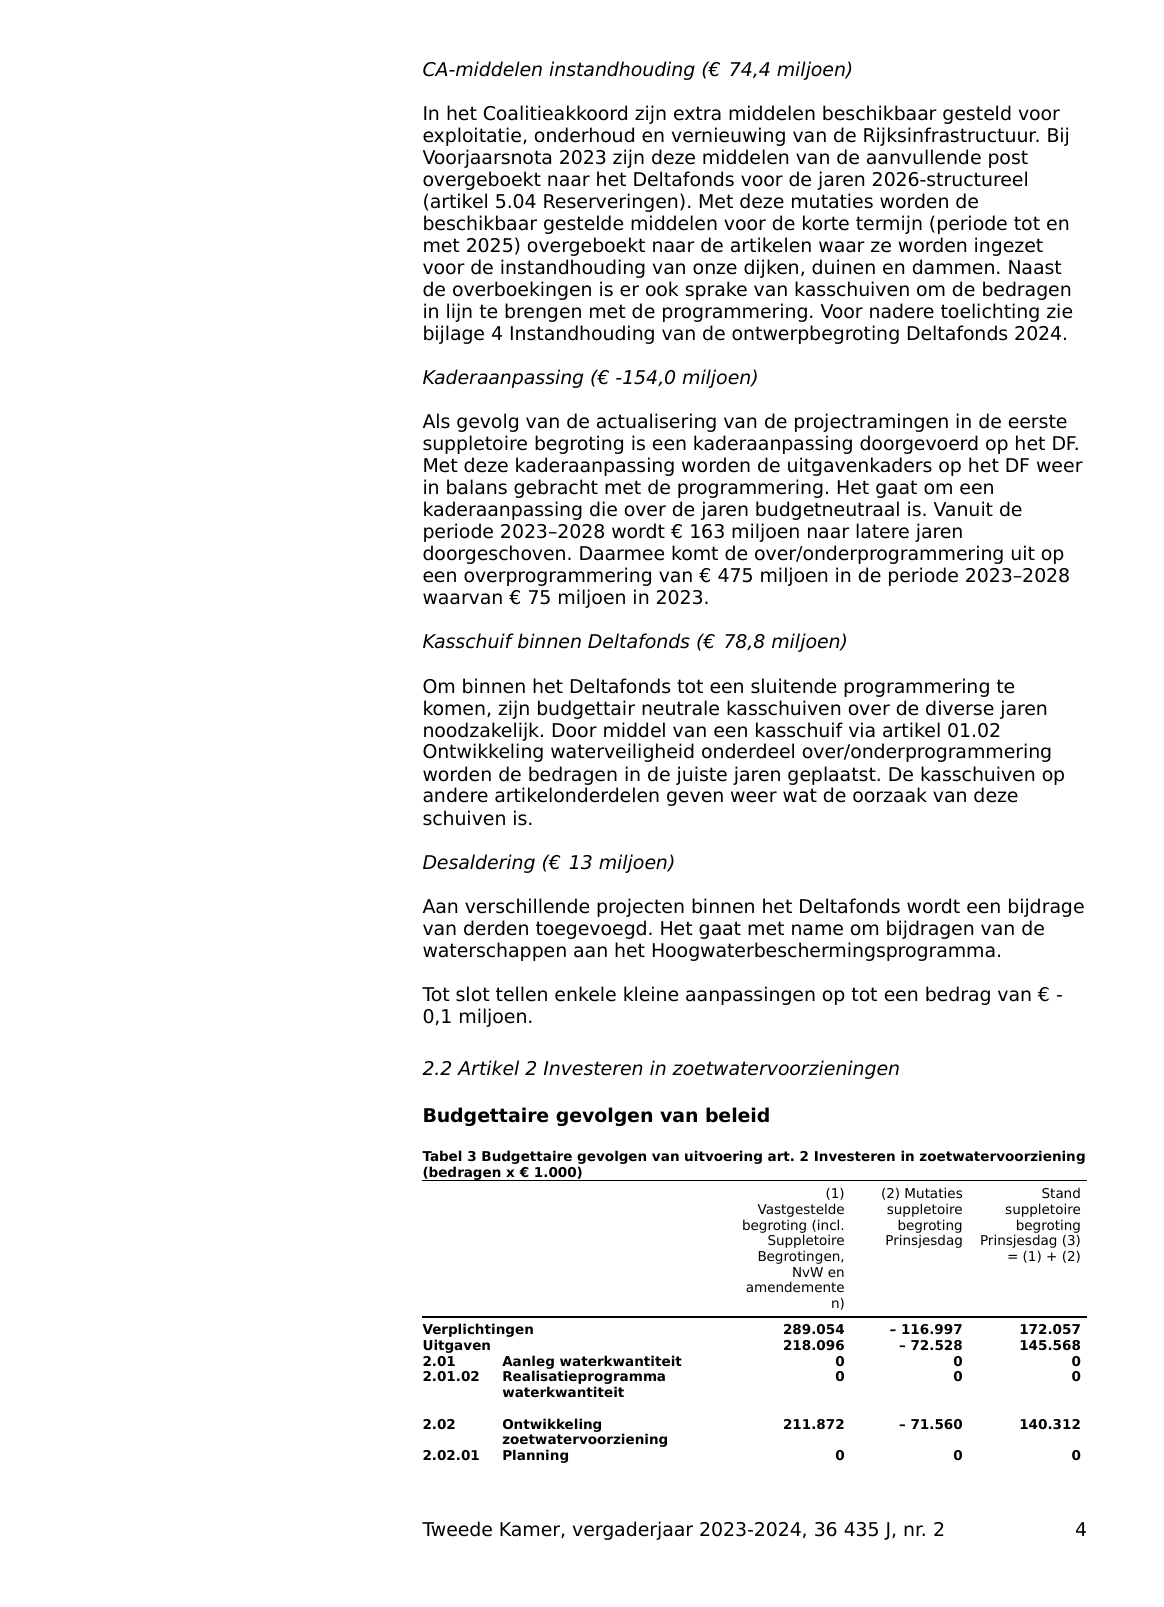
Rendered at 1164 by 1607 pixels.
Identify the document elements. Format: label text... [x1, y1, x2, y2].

table_cell Uitgaven [422, 1338, 732, 1353]
subtitle Kasschuif binnen Deltafonds (€ 78,8 miljoen) [422, 631, 1087, 653]
text In het Coalitieakkoord zĳn extra middelen beschikbaar gesteld voor exploitatie, onderhoud en vernieuwing van de Rĳksinfrastructuur. Bĳ Voorjaarsnota 2023 zĳn deze middelen van de aanvullende post overgeboekt naar het Deltafonds voor de jaren 2026-structureel (artikel 5.04 Reserveringen). Met deze mutaties worden de beschikbaar gestelde middelen voor de korte termĳn (periode tot en met 2025) overgeboekt naar de artikelen waar ze worden ingezet voor de instandhouding van onze dĳken, duinen en dammen. Naast de overboekingen is er ook sprake van kasschuiven om de bedragen in lĳn te brengen met de programmering. Voor nadere toelichting zie bĳlage 4 Instandhouding van de ontwerpbegroting Deltafonds 2024. [422, 103, 1087, 345]
subtitle Desaldering (€ 13 miljoen) [422, 852, 1087, 873]
table_cell [850, 1401, 968, 1416]
table_cell 218.096 [732, 1338, 850, 1353]
table_cell [422, 1181, 496, 1316]
table_cell 2.02.01 [422, 1448, 496, 1464]
subtitle 2.2 Artikel 2 Investeren in zoetwatervoorzieningen [422, 1058, 1087, 1080]
text Tot slot tellen enkele kleine aanpassingen op tot een bedrag van € -0,1 miljoen. [422, 984, 1087, 1028]
table_cell Verplichtingen [422, 1318, 732, 1338]
table_cell Planning [496, 1448, 732, 1464]
table_cell Ontwikkeling zoetwatervoorziening [496, 1416, 732, 1448]
table_cell 0 [850, 1354, 968, 1369]
table_cell [422, 1401, 496, 1416]
table_cell 0 [732, 1448, 850, 1464]
table_cell 0 [732, 1369, 850, 1401]
table_cell 289.054 [732, 1318, 850, 1338]
table_cell 0 [969, 1448, 1087, 1464]
subtitle CA-middelen instandhouding (€ 74,4 miljoen) [422, 59, 1087, 81]
table_cell 140.312 [969, 1416, 1087, 1448]
table_cell (2) Mutaties suppletoire begroting Prinsjesdag [850, 1181, 968, 1316]
table_cell [496, 1181, 732, 1316]
table_cell Aanleg waterkwantiteit [496, 1354, 732, 1369]
table_cell (1) Vastgestelde begroting (incl. Suppletoire Begrotingen, NvW en amendementen) [732, 1181, 850, 1316]
table_cell 2.02 [422, 1416, 496, 1448]
table_cell 2.01 [422, 1354, 496, 1369]
table_header Tabel 3 Budgettaire gevolgen van uitvoering art. 2 Investeren in zoetwatervoorziening (bedragen x € 1.000) [422, 1149, 1087, 1180]
table_cell – 71.560 [850, 1416, 968, 1448]
text Om binnen het Deltafonds tot een sluitende programmering te komen, zĳn budgettair neutrale kasschuiven over de diverse jaren noodzakelĳk. Door middel van een kasschuif via artikel 01.02 Ontwikkeling waterveiligheid onderdeel over/onderprogrammering worden de bedragen in de juiste jaren geplaatst. De kasschuiven op andere artikelonderdelen geven weer wat de oorzaak van deze schuiven is. [422, 676, 1087, 829]
subtitle Kaderaanpassing (€ -154,0 miljoen) [422, 367, 1087, 389]
table_cell 2.01.02 [422, 1369, 496, 1401]
table_cell [969, 1401, 1087, 1416]
table_cell [496, 1401, 732, 1416]
text Aan verschillende projecten binnen het Deltafonds wordt een bĳdrage van derden toegevoegd. Het gaat met name om bĳdragen van de waterschappen aan het Hoogwaterbeschermingsprogramma. [422, 896, 1087, 962]
text Als gevolg van de actualisering van de projectramingen in de eerste suppletoire begroting is een kaderaanpassing doorgevoerd op het DF. Met deze kaderaanpassing worden de uitgavenkaders op het DF weer in balans gebracht met de programmering. Het gaat om een kaderaanpassing die over de jaren budgetneutraal is. Vanuit de periode 2023–2028 wordt € 163 miljoen naar latere jaren doorgeschoven. Daarmee komt de over/onderprogrammering uit op een overprogrammering van € 475 miljoen in de periode 2023–2028 waarvan € 75 miljoen in 2023. [422, 411, 1087, 609]
table_cell 0 [969, 1369, 1087, 1401]
table_cell Stand suppletoire begroting Prinsjesdag (3) = (1) + (2) [969, 1181, 1087, 1316]
table_cell [732, 1401, 850, 1416]
table_cell – 116.997 [850, 1318, 968, 1338]
table_cell 0 [850, 1448, 968, 1464]
table_cell 211.872 [732, 1416, 850, 1448]
table_cell 0 [850, 1369, 968, 1401]
table_cell Realisatieprogramma waterkwantiteit [496, 1369, 732, 1401]
table_cell 0 [732, 1354, 850, 1369]
table_cell 145.568 [969, 1338, 1087, 1353]
subtitle Budgettaire gevolgen van beleid [422, 1105, 1087, 1127]
table_cell 0 [969, 1354, 1087, 1369]
table_cell 172.057 [969, 1318, 1087, 1338]
table_cell – 72.528 [850, 1338, 968, 1353]
